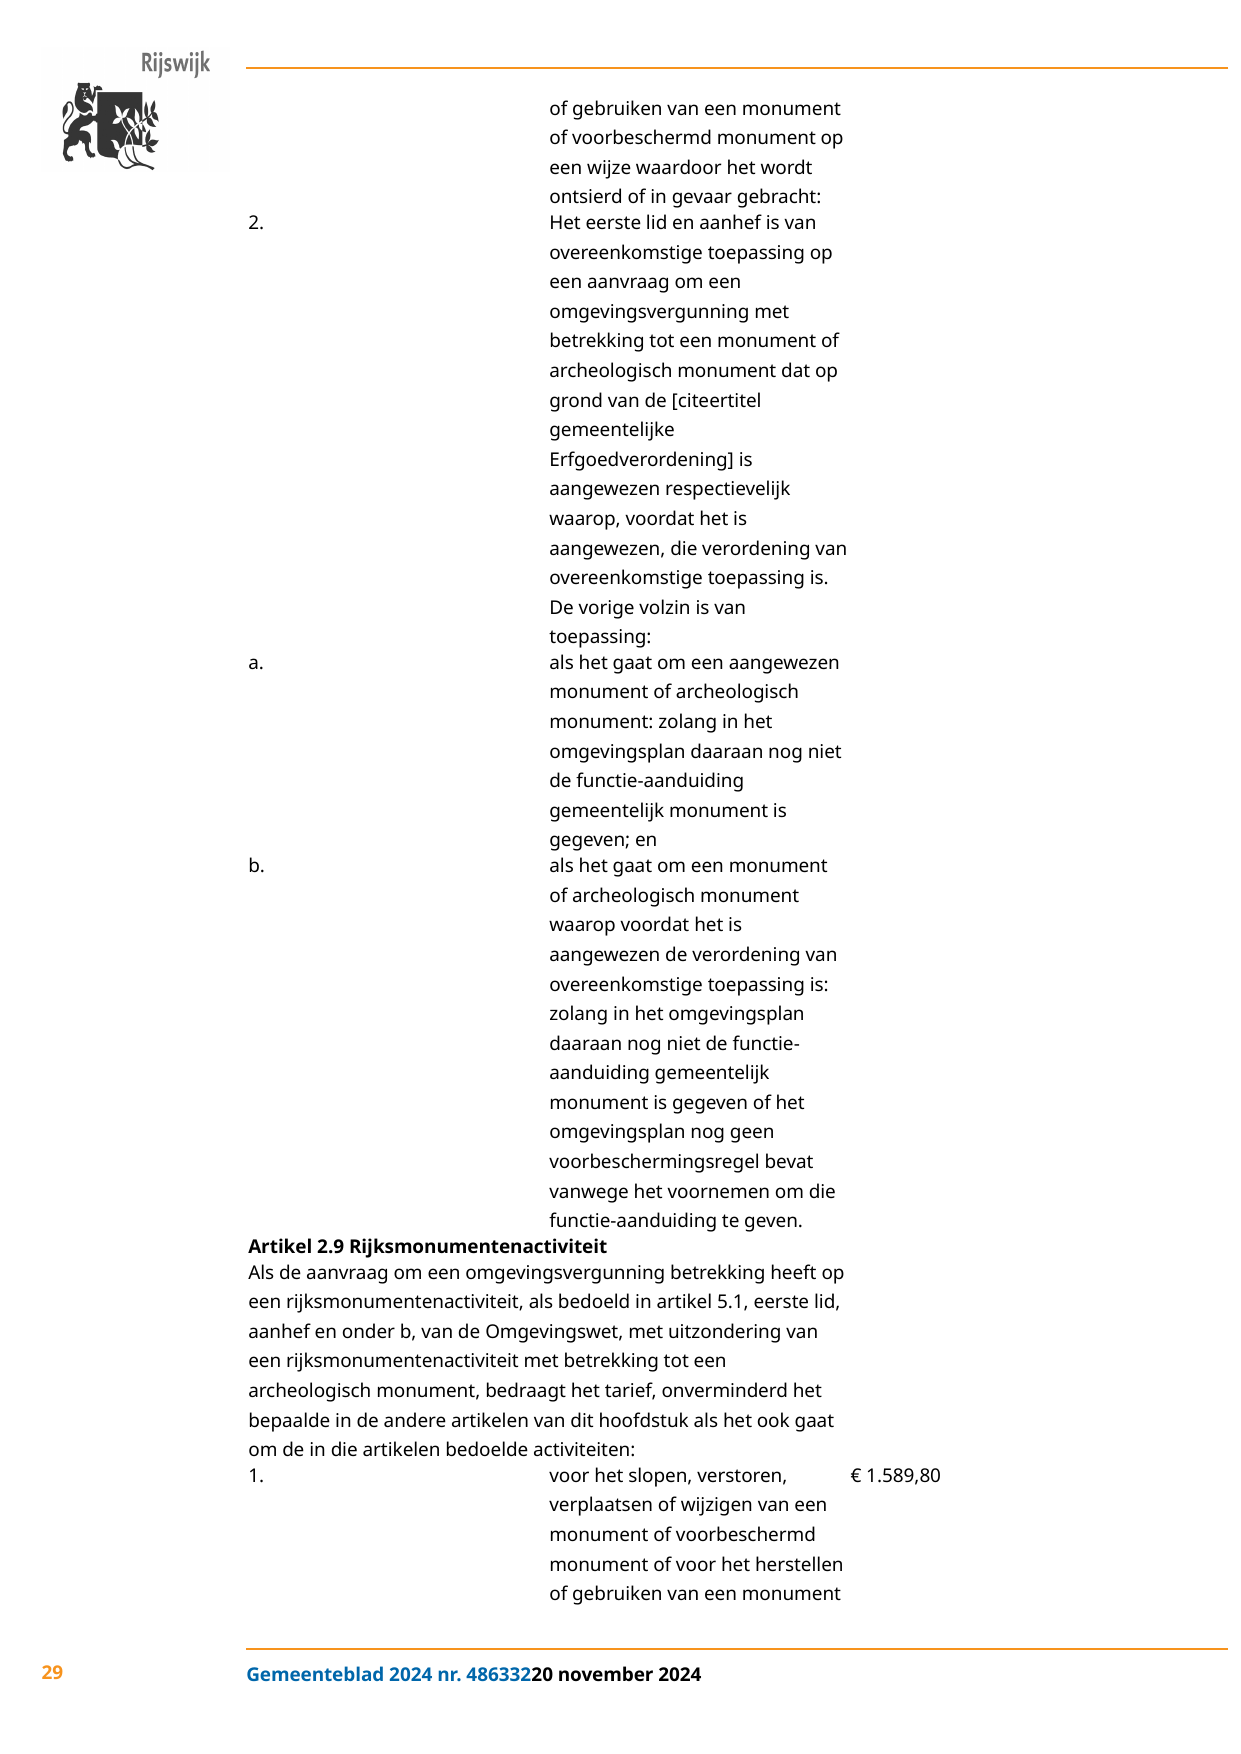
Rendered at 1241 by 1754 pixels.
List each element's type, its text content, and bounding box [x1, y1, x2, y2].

table_cell € 1.589,80 [850, 1462, 1152, 1606]
table_cell als het gaat om een aangewezen monument of archeologisch monument: zolang in het omgevingsplan daaraan nog niet de functie-aanduiding gemeentelijk monument is gegeven; en [549, 649, 850, 852]
table_cell 1. [248, 1462, 549, 1606]
table_cell Artikel 2.9 Rijksmonumentenactiviteit [248, 1233, 850, 1259]
table_cell Het eerste lid en aanhef is van overeenkomstige toepassing op een aanvraag om een omgevingsvergunning met betrekking tot een monument of archeologisch monument dat op grond van de [citeertitel gemeentelijke Erfgoedverordening] is aangewezen respectievelijk waarop, voordat het is aangewezen, die verordening van overeenkomstige toepassing is. De vorige volzin is van toepassing: [549, 209, 850, 649]
table_cell 2. [248, 209, 549, 649]
table_cell [850, 95, 1152, 209]
table_cell [850, 1233, 1152, 1259]
table_cell [850, 209, 1152, 649]
table_cell [850, 649, 1152, 852]
table_cell a. [248, 649, 549, 852]
table_cell Als de aanvraag om een omgevingsvergunning betrekking heeft op een rijksmonumentenactiviteit, als bedoeld in artikel 5.1, eerste lid, aanhef en onder b, van de Omgevingswet, met uitzondering van een rijksmonumentenactiviteit met betrekking tot een archeologisch monument, bedraagt het tarief, onverminderd het bepaalde in de andere artikelen van dit hoofdstuk als het ook gaat om de in die artikelen bedoelde activiteiten: [248, 1259, 850, 1462]
table_cell als het gaat om een monument of archeologisch monument waarop voordat het is aangewezen de verordening van overeenkomstige toepassing is: zolang in het omgevingsplan daaraan nog niet de functie-aanduiding gemeentelijk monument is gegeven of het omgevingsplan nog geen voorbeschermingsregel bevat vanwege het voornemen om die functie-aanduiding te geven. [549, 853, 850, 1233]
table_cell b. [248, 853, 549, 1233]
table_cell voor het slopen, verstoren, verplaatsen of wijzigen van een monument of voorbeschermd monument of voor het herstellen of gebruiken van een monument [549, 1462, 850, 1606]
table_cell [850, 1259, 1152, 1462]
table_cell [850, 853, 1152, 1233]
picture [41, 47, 231, 172]
table_cell [248, 95, 549, 209]
table_cell of gebruiken van een monument of voorbeschermd monument op een wijze waardoor het wordt ontsierd of in gevaar gebracht: [549, 95, 850, 209]
